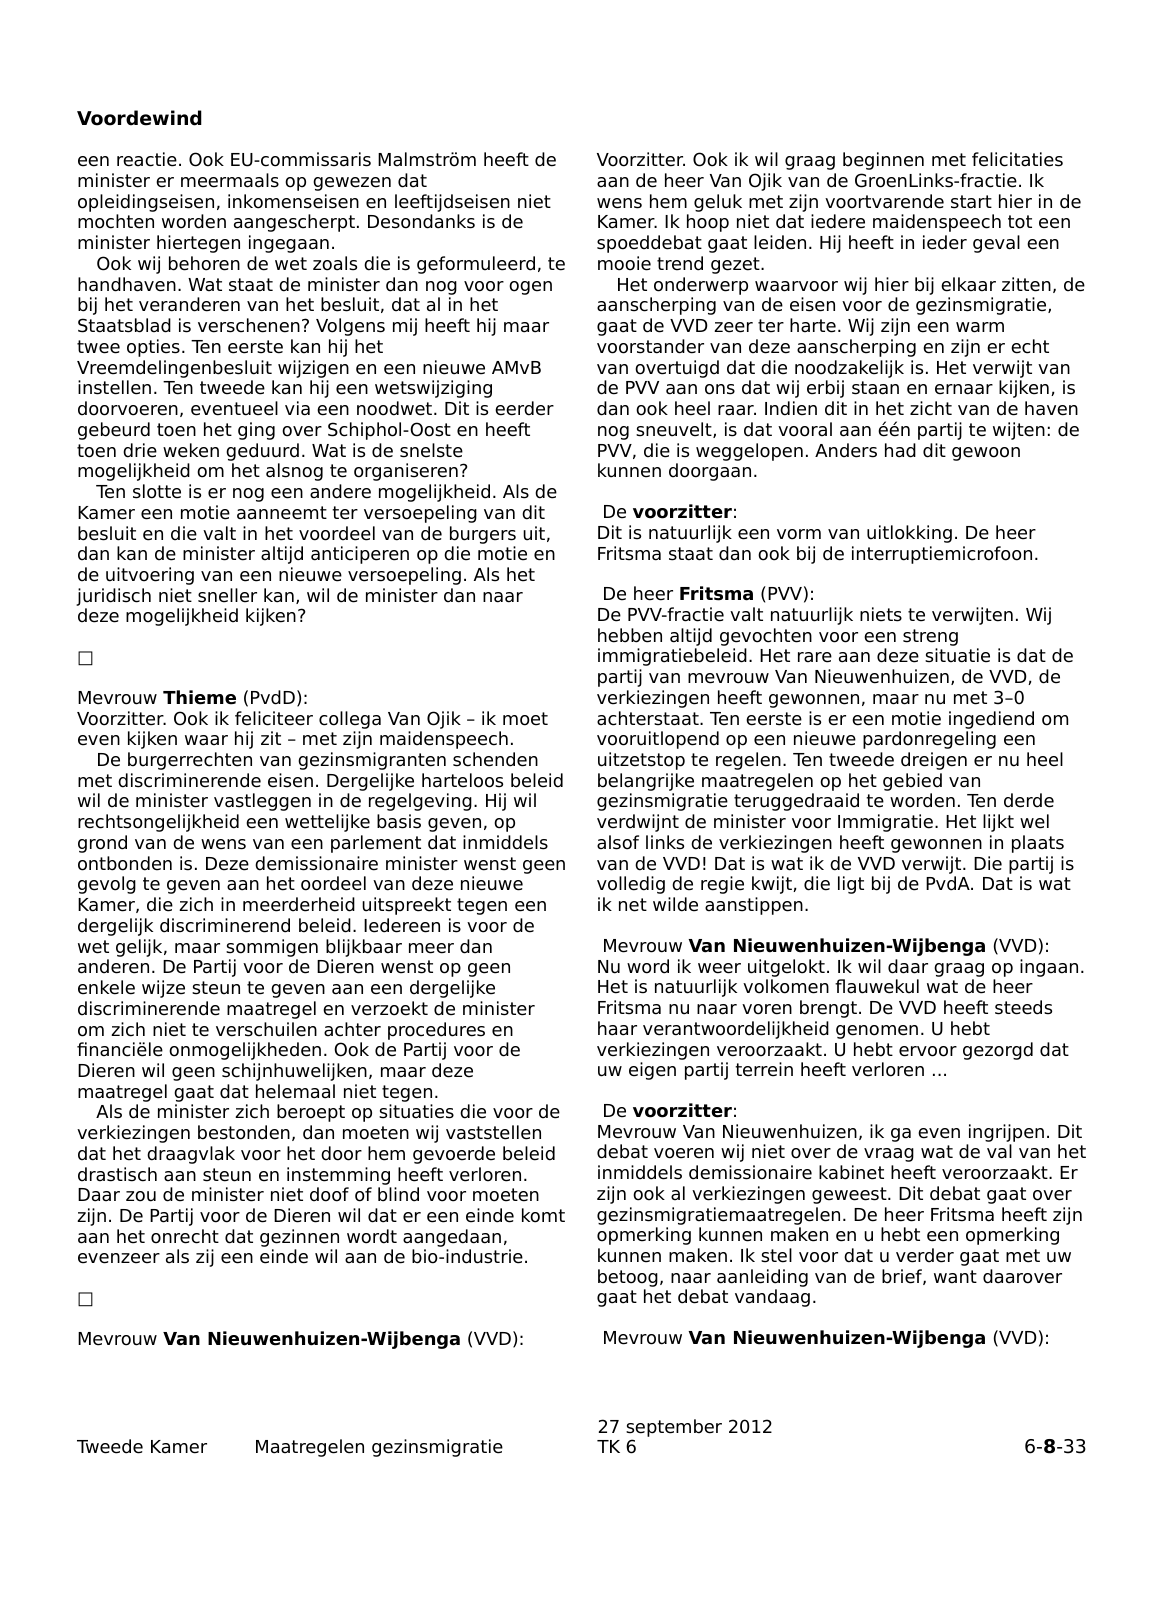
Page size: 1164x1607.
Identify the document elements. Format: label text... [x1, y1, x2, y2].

text Mevrouw Van Nieuwenhuizen, ik ga even ingrijpen. Dit debat voeren wij niet over de vraag wat de val van het inmiddels demissionaire kabinet heeft veroorzaakt. Er zijn ook al verkiezingen geweest. Dit debat gaat over gezinsmigratiemaatregelen. De heer Fritsma heeft zijn opmerking kunnen maken en u hebt een opmerking kunnen maken. Ik stel voor dat u verder gaat met uw betoog, naar aanleiding van de brief, want daarover gaat het debat vandaag. [596, 1122, 1087, 1308]
text De voorzitter: [596, 502, 1087, 523]
text Mevrouw Thieme (PvdD): [77, 688, 567, 708]
text De voorzitter: [596, 1101, 1087, 1122]
text Voorzitter. Ook ik feliciteer collega Van Ojik – ik moet even kijken waar hij zit – met zijn maidenspeech. [77, 708, 567, 750]
text □ [77, 647, 567, 668]
text □ [77, 1288, 567, 1309]
text De heer Fritsma (PVV): [596, 584, 1087, 605]
text Mevrouw Van Nieuwenhuizen-Wijbenga (VVD): [596, 936, 1087, 956]
text Mevrouw Van Nieuwenhuizen-Wijbenga (VVD): [596, 1328, 1087, 1349]
text Voorzitter. Ook ik wil graag beginnen met felicitaties aan de heer Van Ojik van de GroenLinks-fractie. Ik wens hem geluk met zijn voortvarende start hier in de Kamer. Ik hoop niet dat iedere maidenspeech tot een spoeddebat gaat leiden. Hij heeft in ieder geval een mooie trend gezet. [596, 150, 1087, 274]
text Dit is natuurlijk een vorm van uitlokking. De heer Fritsma staat dan ook bij de interruptiemicrofoon. [596, 523, 1087, 564]
text De PVV-fractie valt natuurlijk niets te verwijten. Wij hebben altijd gevochten voor een streng immigratiebeleid. Het rare aan deze situatie is dat de partij van mevrouw Van Nieuwenhuizen, de VVD, de verkiezingen heeft gewonnen, maar nu met 3–0 achterstaat. Ten eerste is er een motie ingediend om vooruitlopend op een nieuwe pardonregeling een uitzetstop te regelen. Ten tweede dreigen er nu heel belangrijke maatregelen op het gebied van gezinsmigratie teruggedraaid te worden. Ten derde verdwijnt de minister voor Immigratie. Het lijkt wel alsof links de verkiezingen heeft gewonnen in plaats van de VVD! Dat is wat ik de VVD verwijt. Die partij is volledig de regie kwijt, die ligt bij de PvdA. Dat is wat ik net wilde aanstippen. [596, 605, 1087, 916]
text Nu word ik weer uitgelokt. Ik wil daar graag op ingaan. Het is natuurlijk volkomen flauwekul wat de heer Fritsma nu naar voren brengt. De VVD heeft steeds haar verantwoordelijkheid genomen. U hebt verkiezingen veroorzaakt. U hebt ervoor gezorgd dat uw eigen partij terrein heeft verloren ... [596, 956, 1087, 1081]
text Mevrouw Van Nieuwenhuizen-Wijbenga (VVD): [77, 1329, 567, 1349]
text een reactie. Ook EU-commissaris Malmström heeft de minister er meermaals op gewezen dat opleidingseisen, inkomenseisen en leeftijdseisen niet mochten worden aangescherpt. Desondanks is de minister hiertegen ingegaan. [77, 150, 567, 254]
text Als de minister zich beroept op situaties die voor de verkiezingen bestonden, dan moeten wij vaststellen dat het draagvlak voor het door hem gevoerde beleid drastisch aan steun en instemming heeft verloren. Daar zou de minister niet doof of blind voor moeten zijn. De Partij voor de Dieren wil dat er een einde komt aan het onrecht dat gezinnen wordt aangedaan, evenzeer als zij een einde wil aan de bio-industrie. [77, 1102, 567, 1268]
text Het onderwerp waarvoor wij hier bij elkaar zitten, de aanscherping van de eisen voor de gezinsmigratie, gaat de VVD zeer ter harte. Wij zijn een warm voorstander van deze aanscherping en zijn er echt van overtuigd dat die noodzakelijk is. Het verwijt van de PVV aan ons dat wij erbij staan en ernaar kijken, is dan ook heel raar. Indien dit in het zicht van de haven nog sneuvelt, is dat vooral aan één partij te wijten: de PVV, die is weggelopen. Anders had dit gewoon kunnen doorgaan. [596, 274, 1087, 482]
text De burgerrechten van gezinsmigranten schenden met discriminerende eisen. Dergelijke harteloos beleid wil de minister vastleggen in de regelgeving. Hij wil rechtsongelijkheid een wettelijke basis geven, op grond van de wens van een parlement dat inmiddels ontbonden is. Deze demissionaire minister wenst geen gevolg te geven aan het oordeel van deze nieuwe Kamer, die zich in meerderheid uitspreekt tegen een dergelijk discriminerend beleid. Iedereen is voor de wet gelijk, maar sommigen blijkbaar meer dan anderen. De Partij voor de Dieren wenst op geen enkele wijze steun te geven aan een dergelijke discriminerende maatregel en verzoekt de minister om zich niet te verschuilen achter procedures en financiële onmogelijkheden. Ook de Partij voor de Dieren wil geen schijnhuwelijken, maar deze maatregel gaat dat helemaal niet tegen. [77, 750, 567, 1102]
text Ten slotte is er nog een andere mogelijkheid. Als de Kamer een motie aanneemt ter versoepeling van dit besluit en die valt in het voordeel van de burgers uit, dan kan de minister altijd anticiperen op die motie en de uitvoering van een nieuwe versoepeling. Als het juridisch niet sneller kan, wil de minister dan naar deze mogelijkheid kijken? [77, 482, 567, 627]
text Ook wij behoren de wet zoals die is geformuleerd, te handhaven. Wat staat de minister dan nog voor ogen bij het veranderen van het besluit, dat al in het Staatsblad is verschenen? Volgens mij heeft hij maar twee opties. Ten eerste kan hij het Vreemdelingenbesluit wijzigen en een nieuwe AMvB instellen. Ten tweede kan hij een wetswijziging doorvoeren, eventueel via een noodwet. Dit is eerder gebeurd toen het ging over Schiphol-Oost en heeft toen drie weken geduurd. Wat is de snelste mogelijkheid om het alsnog te organiseren? [77, 254, 567, 482]
